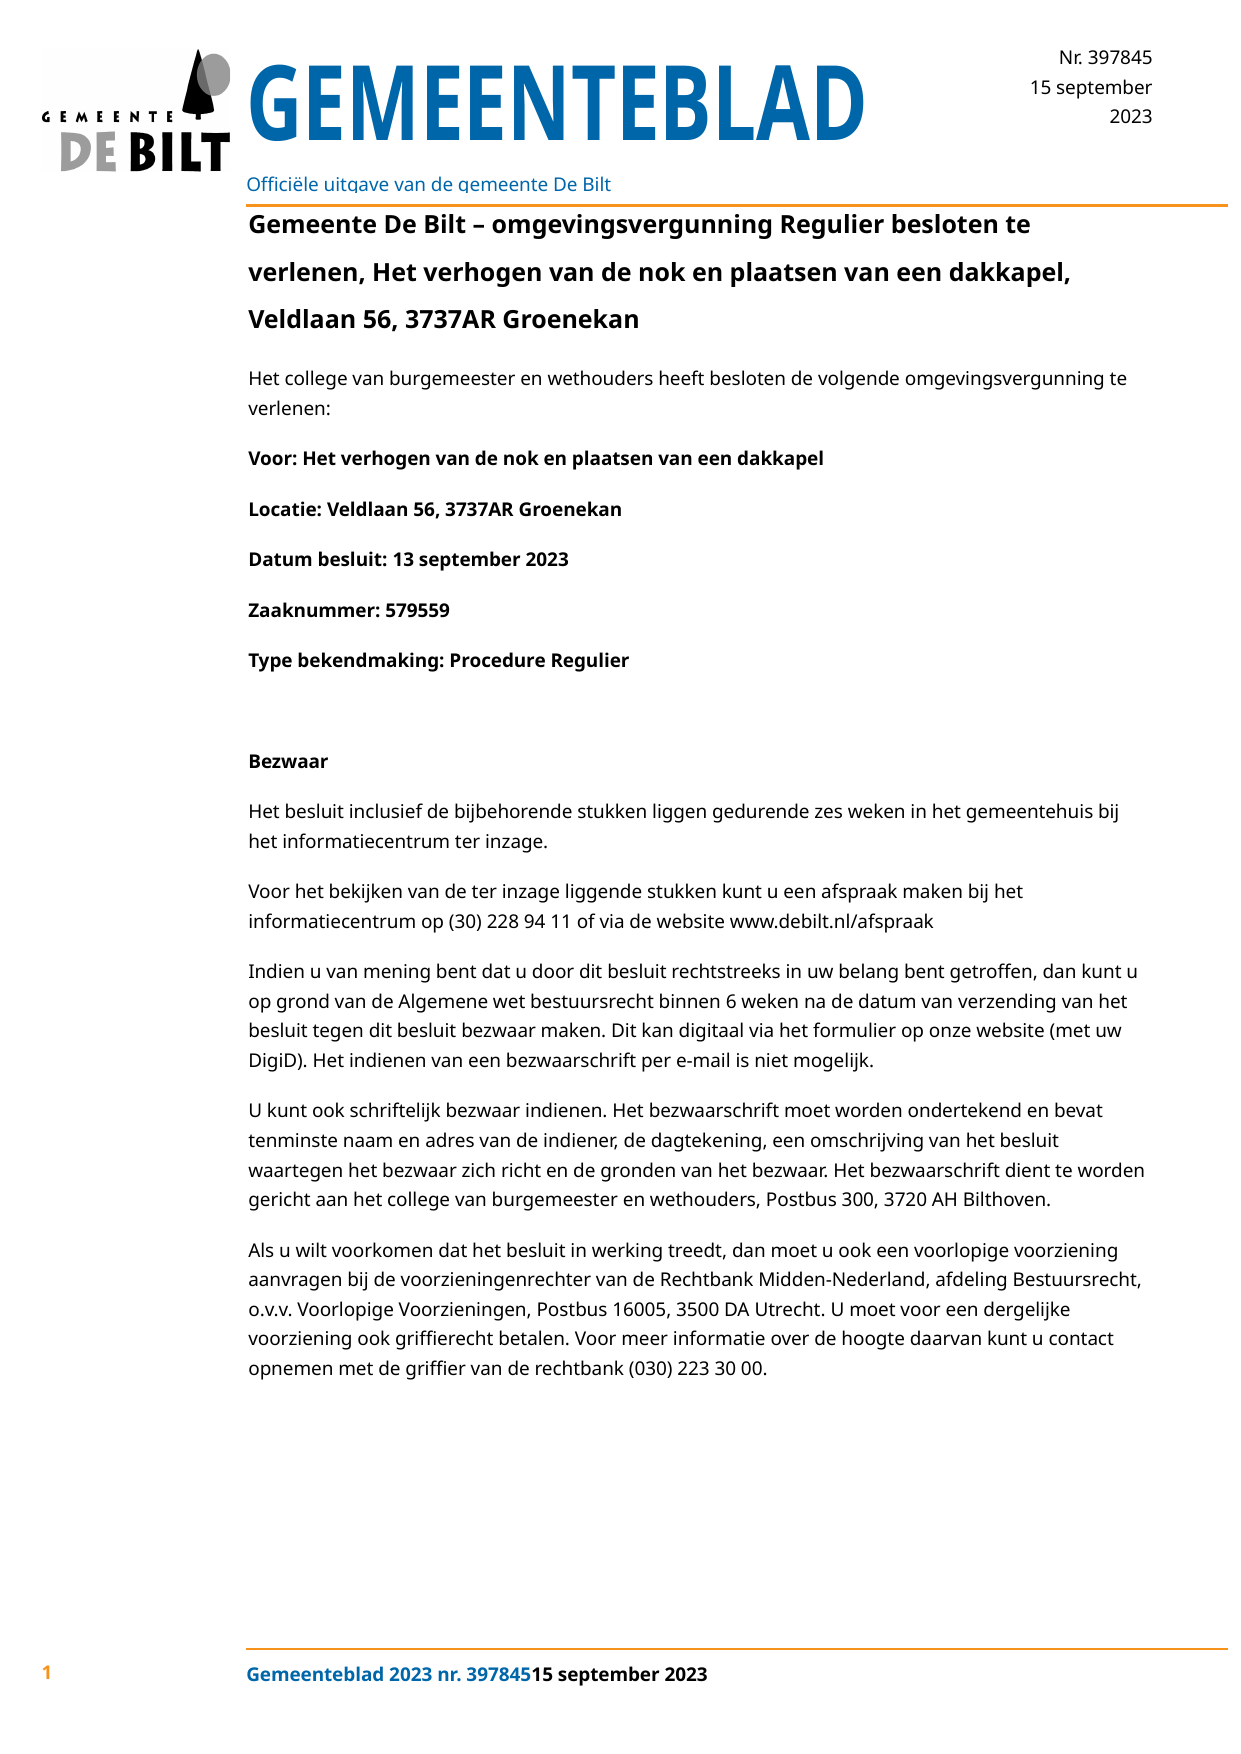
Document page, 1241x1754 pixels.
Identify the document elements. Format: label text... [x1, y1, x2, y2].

text Datum besluit: 13 september 2023 [248, 546, 1152, 572]
text Type bekendmaking: Procedure Regulier [248, 647, 1152, 673]
text Gemeente De Bilt – omgevingsvergunning Regulier besloten te verlenen, Het verhogen van de nok en plaatsen van een dakkapel, Veldlaan 56, 3737AR Groenekan [248, 207, 1152, 336]
text Het besluit inclusief de bijbehorende stukken liggen gedurende zes weken in het gemeentehuis bij het informatiecentrum ter inzage. [248, 798, 1152, 854]
text Als u wilt voorkomen dat het besluit in werking treedt, dan moet u ook een voorlopige voorziening aanvragen bij de voorzieningenrechter van de Rechtbank Midden-Nederland, afdeling Bestuursrecht, o.v.v. Voorlopige Voorzieningen, Postbus 16005, 3500 DA Utrecht. U moet voor een dergelijke voorziening ook griffierecht betalen. Voor meer informatie over de hoogte daarvan kunt u contact opnemen met de griffier van de rechtbank (030) 223 30 00. [248, 1237, 1152, 1381]
text Indien u van mening bent dat u door dit besluit rechtstreeks in uw belang bent getroffen, dan kunt u op grond van de Algemene wet bestuursrecht binnen 6 weken na de datum van verzending van het besluit tegen dit besluit bezwaar maken. Dit kan digitaal via het formulier op onze website (met uw DigiD). Het indienen van een bezwaarschrift per e-mail is niet mogelijk. [248, 958, 1152, 1073]
text Bezwaar [248, 748, 1152, 774]
text Locatie: Veldlaan 56, 3737AR Groenekan [248, 496, 1152, 522]
text Voor: Het verhogen van de nok en plaatsen van een dakkapel [248, 446, 1152, 471]
text U kunt ook schriftelijk bezwaar indienen. Het bezwaarschrift moet worden ondertekend en bevat tenminste naam en adres van de indiener, de dagtekening, een omschrijving van het besluit waartegen het bezwaar zich richt en de gronden van het bezwaar. Het bezwaarschrift dient te worden gericht aan het college van burgemeester en wethouders, Postbus 300, 3720 AH Bilthoven. [248, 1098, 1152, 1212]
text Zaaknummer: 579559 [248, 597, 1152, 622]
picture [41, 47, 231, 172]
text Het college van burgemeester en wethouders heeft besloten de volgende omgevingsvergunning te verlenen: [248, 366, 1152, 421]
text Voor het bekijken van de ter inzage liggende stukken kunt u een afspraak maken bij het informatiecentrum op (30) 228 94 11 of via de website www.debilt.nl/afspraak [248, 878, 1152, 934]
